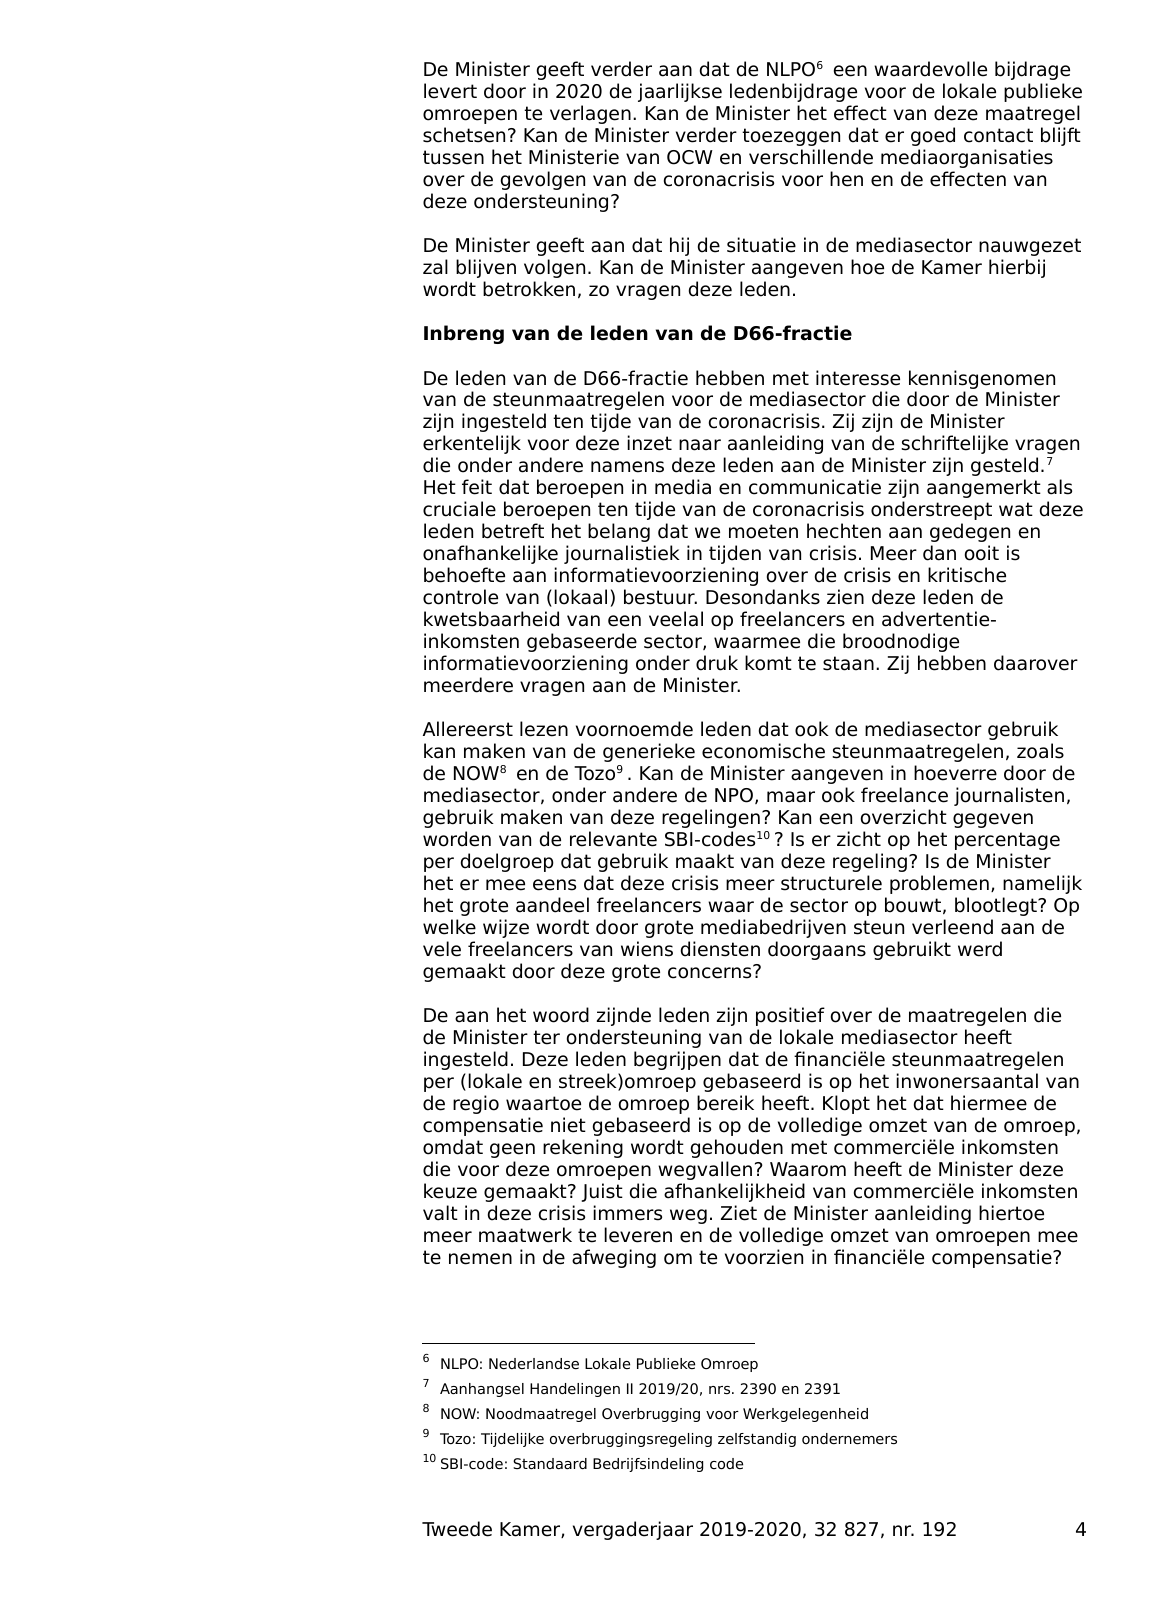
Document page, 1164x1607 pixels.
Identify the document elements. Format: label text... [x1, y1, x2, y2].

text SBI-code: Standaard Bedrijfsindeling code [422, 1452, 1087, 1474]
text NLPO: Nederlandse Lokale Publieke Omroep [422, 1352, 1087, 1374]
text De aan het woord zijnde leden zijn positief over de maatregelen die de Minister ter ondersteuning van de lokale mediasector heeft ingesteld. Deze leden begrijpen dat de financiële steunmaatregelen per (lokale en streek)omroep gebaseerd is op het inwonersaantal van de regio waartoe de omroep bereik heeft. Klopt het dat hiermee de compensatie niet gebaseerd is op de volledige omzet van de omroep, omdat geen rekening wordt gehouden met commerciële inkomsten die voor deze omroepen wegvallen? Waarom heeft de Minister deze keuze gemaakt? Juist die afhankelijkheid van commerciële inkomsten valt in deze crisis immers weg. Ziet de Minister aanleiding hiertoe meer maatwerk te leveren en de volledige omzet van omroepen mee te nemen in de afweging om te voorzien in financiële compensatie? [422, 1005, 1087, 1269]
subtitle Inbreng van de leden van de D66-fractie [422, 323, 1087, 345]
text Aanhangsel Handelingen II 2019/20, nrs. 2390 en 2391 [422, 1377, 1087, 1399]
text De Minister geeft aan dat hij de situatie in de mediasector nauwgezet zal blijven volgen. Kan de Minister aangeven hoe de Kamer hierbij wordt betrokken, zo vragen deze leden. [422, 235, 1087, 301]
text De leden van de D66-fractie hebben met interesse kennisgenomen van de steunmaatregelen voor de mediasector die door de Minister zijn ingesteld ten tijde van de coronacrisis. Zij zijn de Minister erkentelijk voor deze inzet naar aanleiding van de schriftelijke vragen die onder andere namens deze leden aan de Minister zijn gesteld. Het feit dat beroepen in media en communicatie zijn aangemerkt als cruciale beroepen ten tijde van de coronacrisis onderstreept wat deze leden betreft het belang dat we moeten hechten aan gedegen en onafhankelijke journalistiek in tijden van crisis. Meer dan ooit is behoefte aan informatievoorziening over de crisis en kritische controle van (lokaal) bestuur. Desondanks zien deze leden de kwetsbaarheid van een veelal op freelancers en advertentie-inkomsten gebaseerde sector, waarmee die broodnodige informatievoorziening onder druk komt te staan. Zij hebben daarover meerdere vragen aan de Minister. [422, 367, 1087, 697]
text Allereerst lezen voornoemde leden dat ook de mediasector gebruik kan maken van de generieke economische steunmaatregelen, zoals de NOW en de Tozo. Kan de Minister aangeven in hoeverre door de mediasector, onder andere de NPO, maar ook freelance journalisten, gebruik maken van deze regelingen? Kan een overzicht gegeven worden van de relevante SBI-codes? Is er zicht op het percentage per doelgroep dat gebruik maakt van deze regeling? Is de Minister het er mee eens dat deze crisis meer structurele problemen, namelijk het grote aandeel freelancers waar de sector op bouwt, blootlegt? Op welke wijze wordt door grote mediabedrijven steun verleend aan de vele freelancers van wiens diensten doorgaans gebruikt werd gemaakt door deze grote concerns? [422, 719, 1087, 983]
text Tozo: Tijdelijke overbruggingsregeling zelfstandig ondernemers [422, 1427, 1087, 1449]
text De Minister geeft verder aan dat de NLPO een waardevolle bijdrage levert door in 2020 de jaarlijkse ledenbijdrage voor de lokale publieke omroepen te verlagen. Kan de Minister het effect van deze maatregel schetsen? Kan de Minister verder toezeggen dat er goed contact blijft tussen het Ministerie van OCW en verschillende mediaorganisaties over de gevolgen van de coronacrisis voor hen en de effecten van deze ondersteuning? [422, 59, 1087, 213]
text NOW: Noodmaatregel Overbrugging voor Werkgelegenheid [422, 1402, 1087, 1424]
